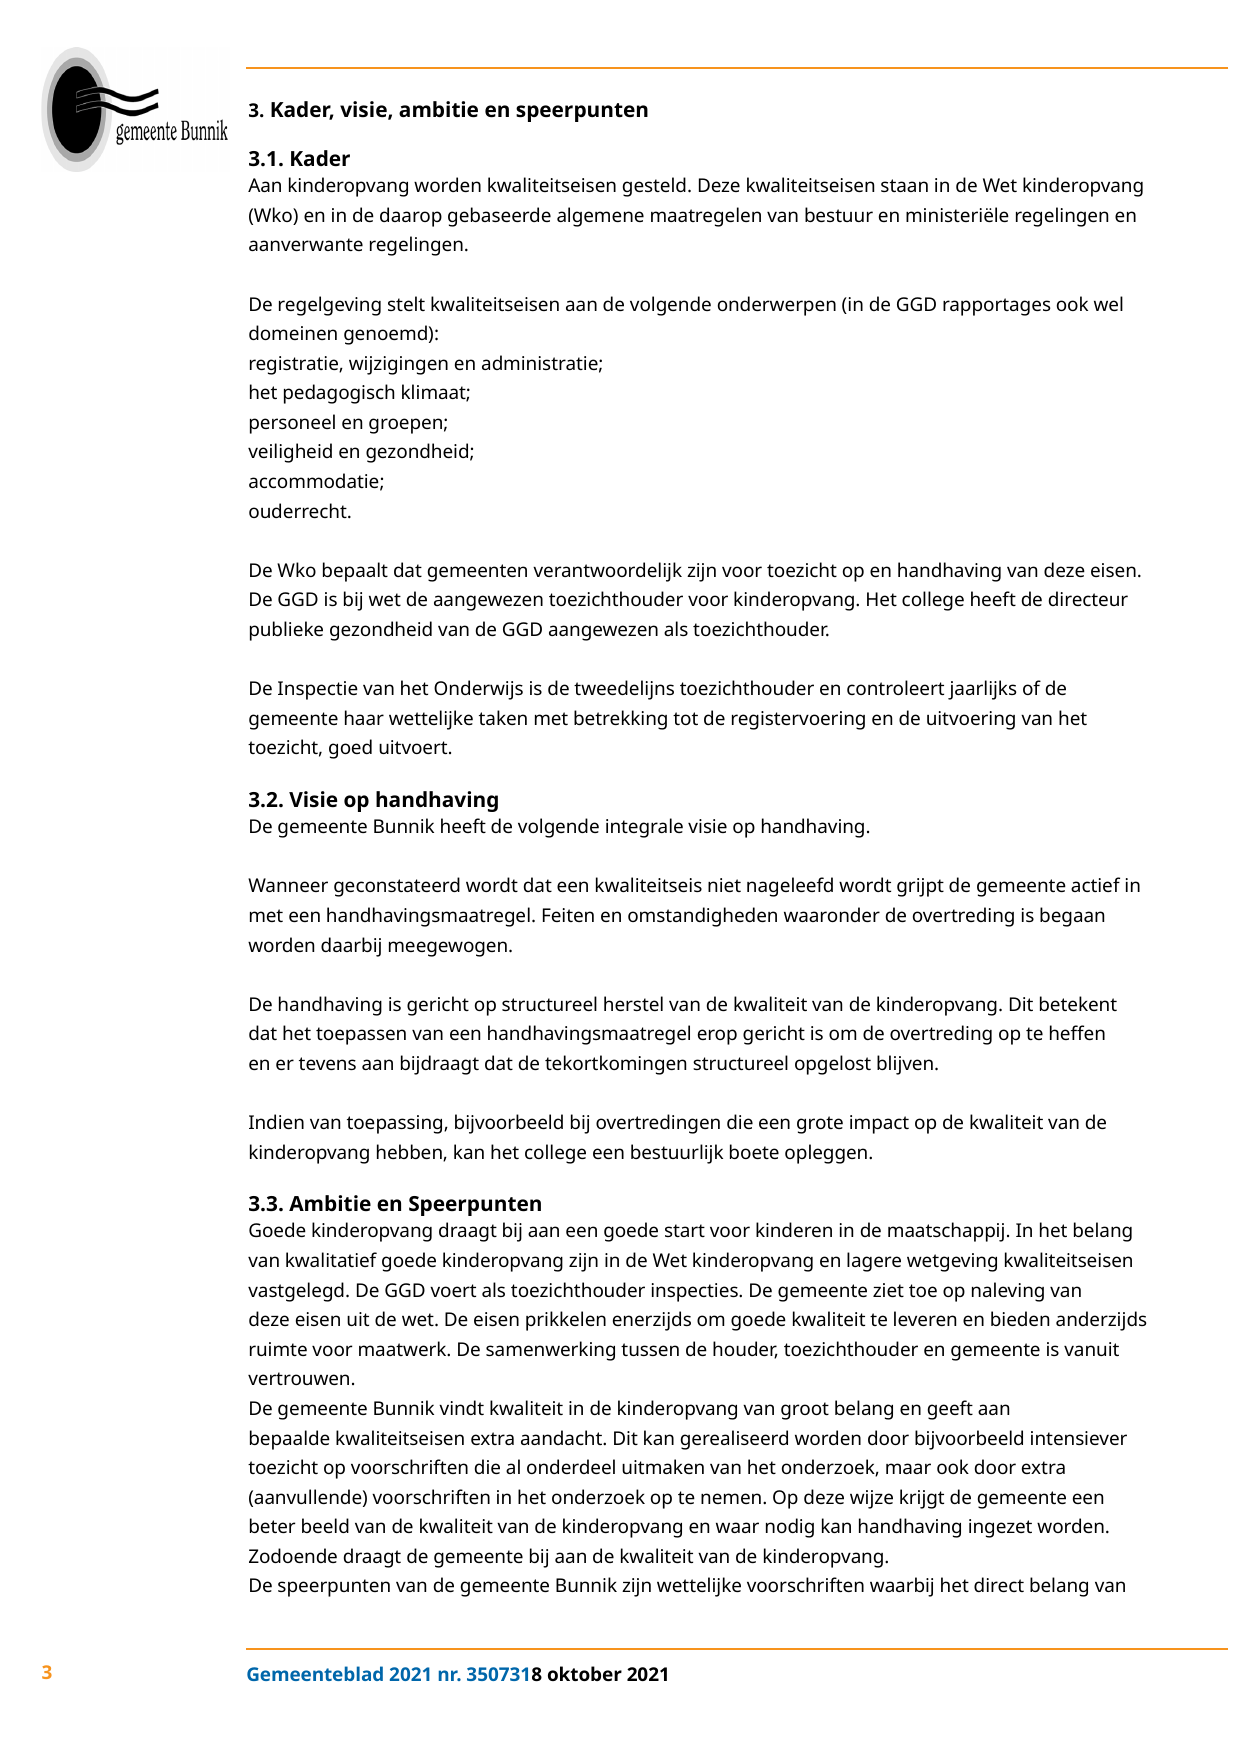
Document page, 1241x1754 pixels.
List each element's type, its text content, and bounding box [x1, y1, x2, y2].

text De Inspectie van het Onderwijs is de tweedelijns toezichthouder en controleert jaarlijks of de gemeente haar wettelijke taken met betrekking tot de registervoering en de uitvoering van het toezicht, goed uitvoert. [248, 675, 1152, 760]
text beter beeld van de kwaliteit van de kinderopvang en waar nodig kan handhaving ingezet worden. [248, 1513, 1152, 1539]
text 3.2. Visie op handhaving [248, 785, 1152, 813]
text accommodatie; [248, 468, 1152, 494]
text De gemeente Bunnik heeft de volgende integrale visie op handhaving. [248, 813, 1152, 839]
text registratie, wijzigingen en administratie; [248, 350, 1152, 376]
text De regelgeving stelt kwaliteitseisen aan de volgende onderwerpen (in de GGD rapportages ook wel domeinen genoemd): [248, 291, 1152, 346]
text De Wko bepaalt dat gemeenten verantwoordelijk zijn voor toezicht op en handhaving van deze eisen. De GGD is bij wet de aangewezen toezichthouder voor kinderopvang. Het college heeft de directeur publieke gezondheid van de GGD aangewezen als toezichthouder. [248, 557, 1152, 642]
text De speerpunten van de gemeente Bunnik zijn wettelijke voorschriften waarbij het direct belang van [248, 1573, 1152, 1598]
text Indien van toepassing, bijvoorbeeld bij overtredingen die een grote impact op de kwaliteit van de [248, 1109, 1152, 1135]
text personeel en groepen; [248, 409, 1152, 435]
text en er tevens aan bijdraagt dat de tekortkomingen structureel opgelost blijven. [248, 1050, 1152, 1076]
text De handhaving is gericht op structureel herstel van de kwaliteit van de kinderopvang. Dit betekent [248, 991, 1152, 1017]
text kinderopvang hebben, kan het college een bestuurlijk boete opleggen. [248, 1139, 1152, 1164]
text Wanneer geconstateerd wordt dat een kwaliteitseis niet nageleefd wordt grijpt de gemeente actief in met een handhavingsmaatregel. Feiten en omstandigheden waaronder de overtreding is begaan worden daarbij meegewogen. [248, 873, 1152, 957]
text veiligheid en gezondheid; [248, 439, 1152, 464]
text ouderrecht. [248, 498, 1152, 524]
text Zodoende draagt de gemeente bij aan de kwaliteit van de kinderopvang. [248, 1543, 1152, 1569]
text 3.3. Ambitie en Speerpunten [248, 1189, 1152, 1218]
text 3.1. Kader [248, 144, 1152, 172]
picture [41, 47, 231, 172]
text dat het toepassen van een handhavingsmaatregel erop gericht is om de overtreding op te heffen [248, 1021, 1152, 1046]
text deze eisen uit de wet. De eisen prikkelen enerzijds om goede kwaliteit te leveren en bieden anderzijds ruimte voor maatwerk. De samenwerking tussen de houder, toezichthouder en gemeente is vanuit vertrouwen. [248, 1306, 1152, 1391]
text Aan kinderopvang worden kwaliteitseisen gesteld. Deze kwaliteitseisen staan in de Wet kinderopvang (Wko) en in de daarop gebaseerde algemene maatregelen van bestuur en ministeriële regelingen en aanverwante regelingen. [248, 172, 1152, 257]
text Goede kinderopvang draagt bij aan een goede start voor kinderen in de maatschappij. In het belang van kwalitatief goede kinderopvang zijn in de Wet kinderopvang en lagere wetgeving kwaliteitseisen vastgelegd. De GGD voert als toezichthouder inspecties. De gemeente ziet toe op naleving van [248, 1218, 1152, 1303]
text De gemeente Bunnik vindt kwaliteit in de kinderopvang van groot belang en geeft aan [248, 1395, 1152, 1421]
text bepaalde kwaliteitseisen extra aandacht. Dit kan gerealiseerd worden door bijvoorbeeld intensiever toezicht op voorschriften die al onderdeel uitmaken van het onderzoek, maar ook door extra (aanvullende) voorschriften in het onderzoek op te nemen. Op deze wijze krijgt de gemeente een [248, 1425, 1152, 1510]
text 3. Kader, visie, ambitie en speerpunten [248, 95, 1152, 123]
text het pedagogisch klimaat; [248, 379, 1152, 405]
